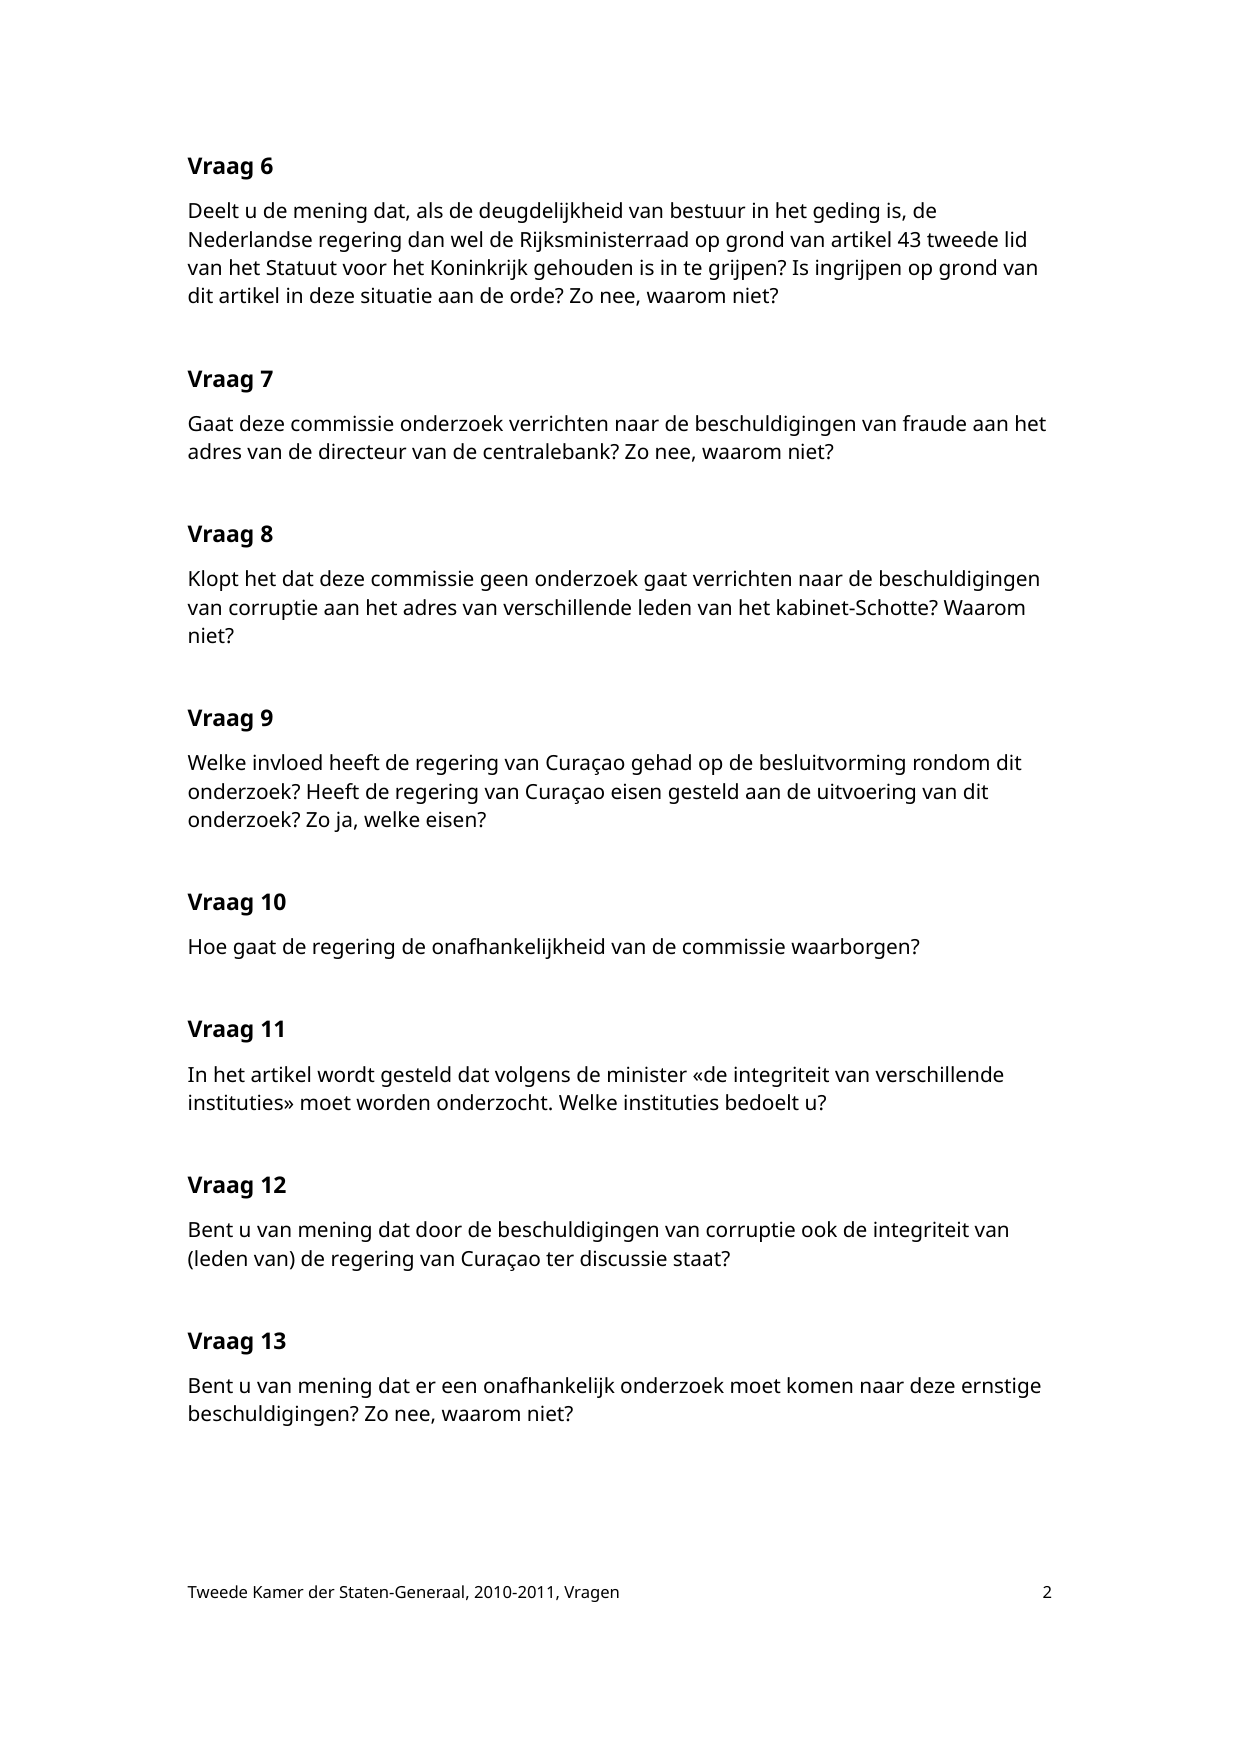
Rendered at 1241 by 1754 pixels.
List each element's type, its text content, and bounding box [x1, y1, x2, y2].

text Klopt het dat deze commissie geen onderzoek gaat verrichten naar de beschuldigingen van corruptie aan het adres van verschillende leden van het kabinet-Schotte? Waarom niet? [187, 564, 1053, 650]
subtitle Vraag 13 [187, 1325, 1053, 1356]
subtitle Vraag 7 [187, 362, 1053, 394]
text Deelt u de mening dat, als de deugdelijkheid van bestuur in het geding is, de Nederlandse regering dan wel de Rijksministerraad op grond van artikel 43 tweede lid van het Statuut voor het Koninkrijk gehouden is in te grijpen? Is ingrijpen op grond van dit artikel in deze situatie aan de orde? Zo nee, waarom niet? [187, 196, 1053, 310]
text Bent u van mening dat er een onafhankelijk onderzoek moet komen naar deze ernstige beschuldigingen? Zo nee, waarom niet? [187, 1371, 1053, 1428]
subtitle Vraag 9 [187, 702, 1053, 733]
text In het artikel wordt gesteld dat volgens de minister «de integriteit van verschillende instituties» moet worden onderzocht. Welke instituties bedoelt u? [187, 1060, 1053, 1117]
text Gaat deze commissie onderzoek verrichten naar de beschuldigingen van fraude aan het adres van de directeur van de centralebank? Zo nee, waarom niet? [187, 409, 1053, 466]
subtitle Vraag 8 [187, 518, 1053, 549]
text Welke invloed heeft de regering van Curaçao gehad op de besluitvorming rondom dit onderzoek? Heeft de regering van Curaçao eisen gesteld aan de uitvoering van dit onderzoek? Zo ja, welke eisen? [187, 748, 1053, 834]
text Bent u van mening dat door de beschuldigingen van corruptie ook de integriteit van (leden van) de regering van Curaçao ter discussie staat? [187, 1215, 1053, 1272]
subtitle Vraag 12 [187, 1169, 1053, 1200]
text Hoe gaat de regering de onafhankelijkheid van de commissie waarborgen? [187, 932, 1053, 961]
subtitle Vraag 6 [187, 150, 1053, 181]
subtitle Vraag 11 [187, 1013, 1053, 1045]
subtitle Vraag 10 [187, 886, 1053, 917]
